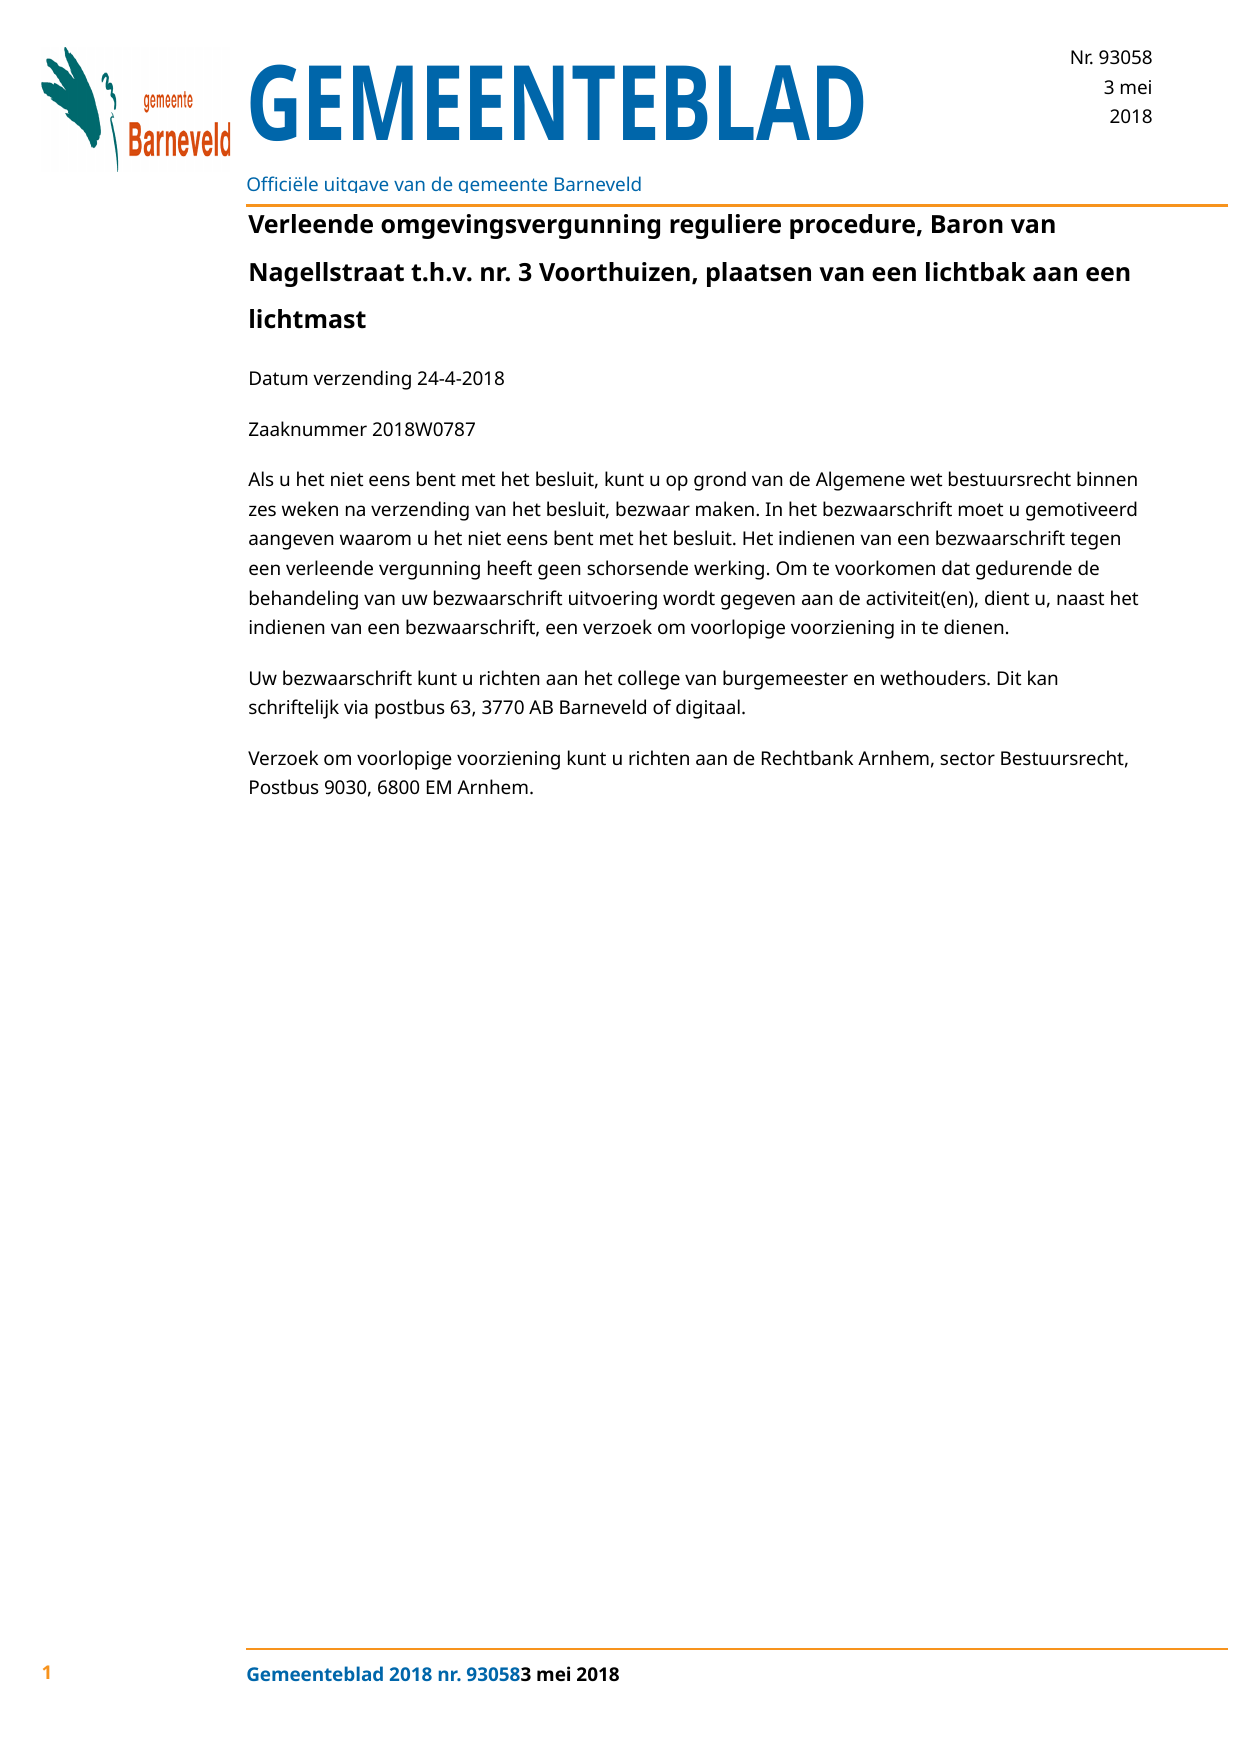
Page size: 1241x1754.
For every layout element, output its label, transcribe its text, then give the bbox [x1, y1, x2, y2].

text Verzoek om voorlopige voorziening kunt u richten aan de Rechtbank Arnhem, sector Bestuursrecht, Postbus 9030, 6800 EM Arnhem. [248, 745, 1152, 800]
text Verleende omgevingsvergunning reguliere procedure, Baron van Nagellstraat t.h.v. nr. 3 Voorthuizen, plaatsen van een lichtbak aan een lichtmast [248, 207, 1152, 336]
text Zaaknummer 2018W0787 [248, 416, 1152, 442]
text Als u het niet eens bent met het besluit, kunt u op grond van de Algemene wet bestuursrecht binnen zes weken na verzending van het besluit, bezwaar maken. In het bezwaarschrift moet u gemotiveerd aangeven waarom u het niet eens bent met het besluit. Het indienen van een bezwaarschrift tegen een verleende vergunning heeft geen schorsende werking. Om te voorkomen dat gedurende de behandeling van uw bezwaarschrift uitvoering wordt gegeven aan de activiteit(en), dient u, naast het indienen van een bezwaarschrift, een verzoek om voorlopige voorziening in te dienen. [248, 466, 1152, 640]
text Uw bezwaarschrift kunt u richten aan het college van burgemeester en wethouders. Dit kan schriftelijk via postbus 63, 3770 AB Barneveld of digitaal. [248, 665, 1152, 720]
text Datum verzending 24-4-2018 [248, 366, 1152, 391]
picture [41, 47, 231, 172]
